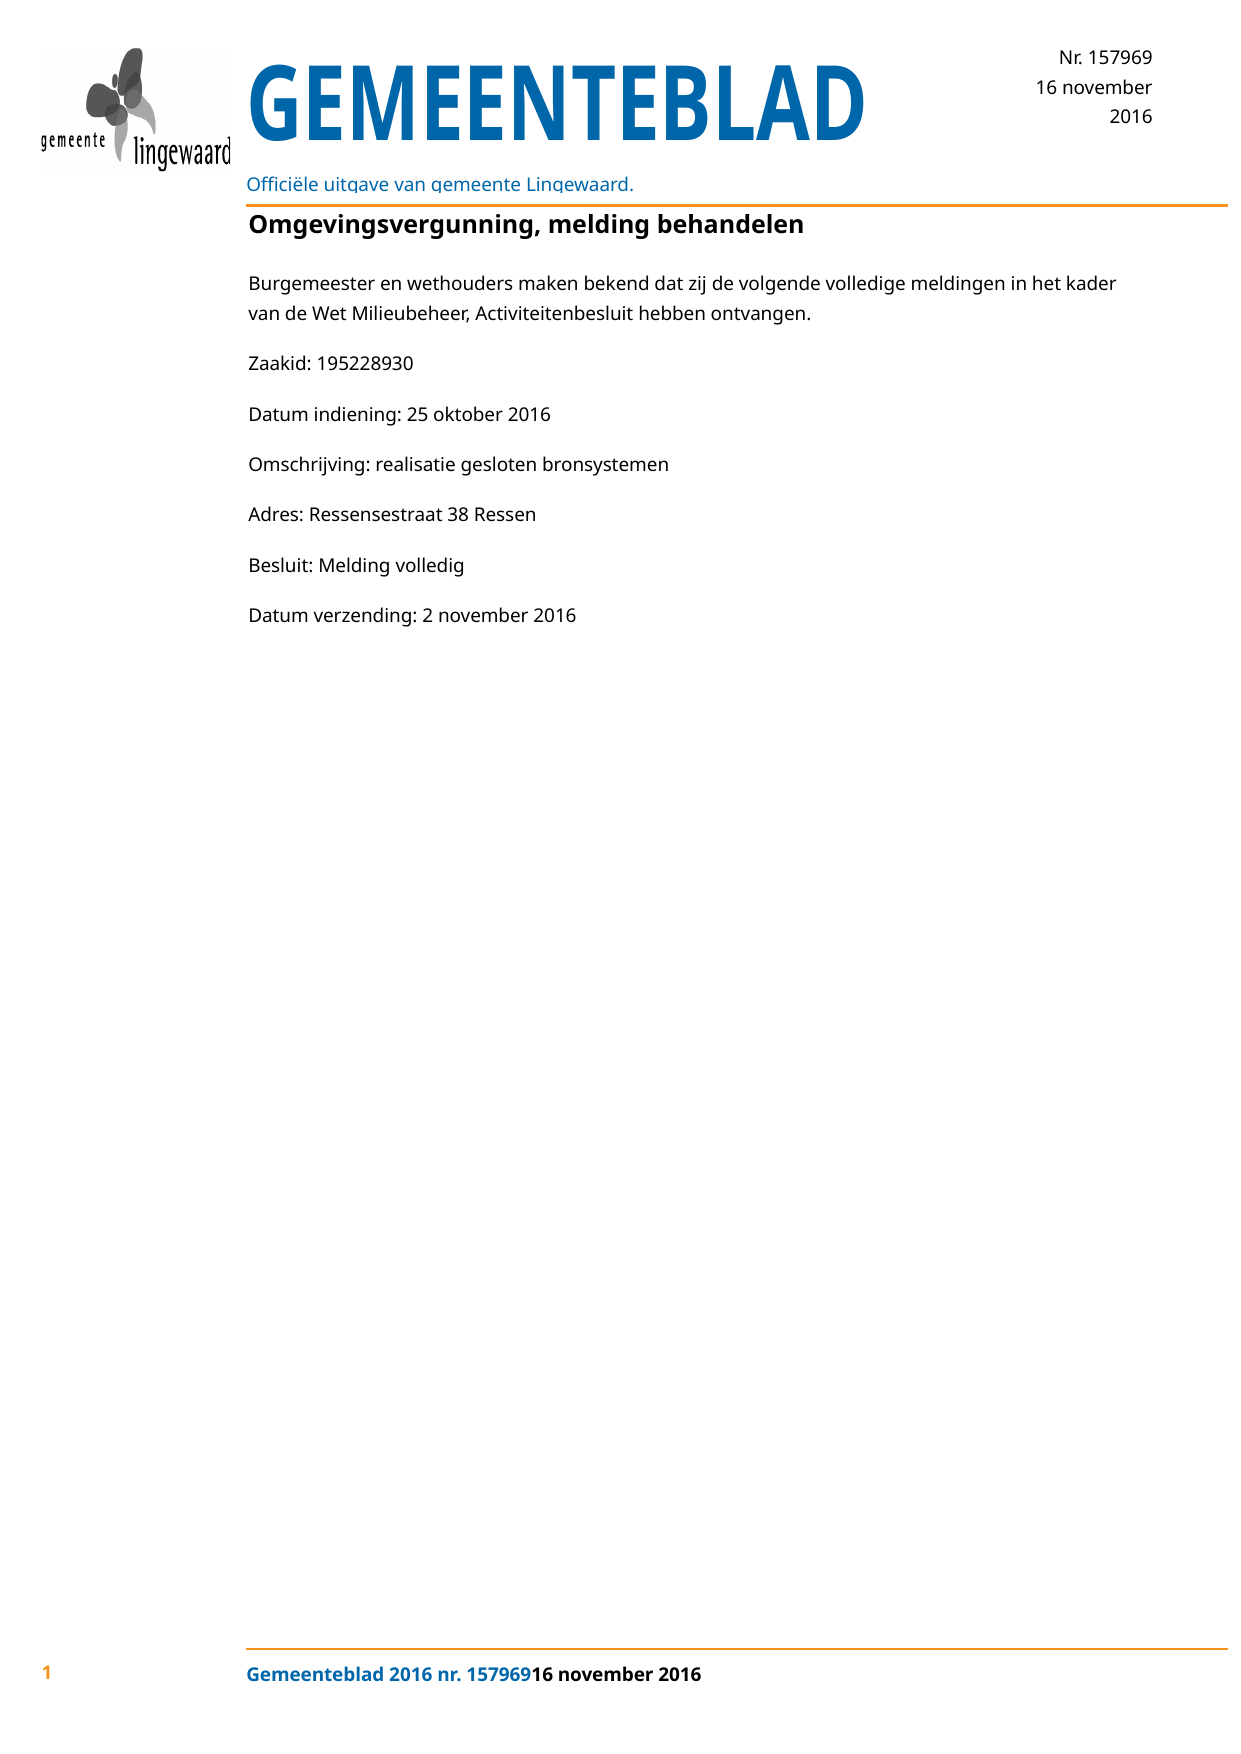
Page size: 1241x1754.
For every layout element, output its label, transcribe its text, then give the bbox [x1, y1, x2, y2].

text Datum verzending: 2 november 2016 [248, 602, 1152, 628]
text Omgevingsvergunning, melding behandelen [248, 207, 1152, 241]
text Omschrijving: realisatie gesloten bronsystemen [248, 451, 1152, 477]
text Burgemeester en wethouders maken bekend dat zij de volgende volledige meldingen in het kader van de Wet Milieubeheer, Activiteitenbesluit hebben ontvangen. [248, 270, 1152, 326]
picture [41, 47, 231, 172]
text Besluit: Melding volledig [248, 552, 1152, 578]
text Datum indiening: 25 oktober 2016 [248, 401, 1152, 426]
text Zaakid: 195228930 [248, 350, 1152, 376]
text Adres: Ressensestraat 38 Ressen [248, 502, 1152, 527]
